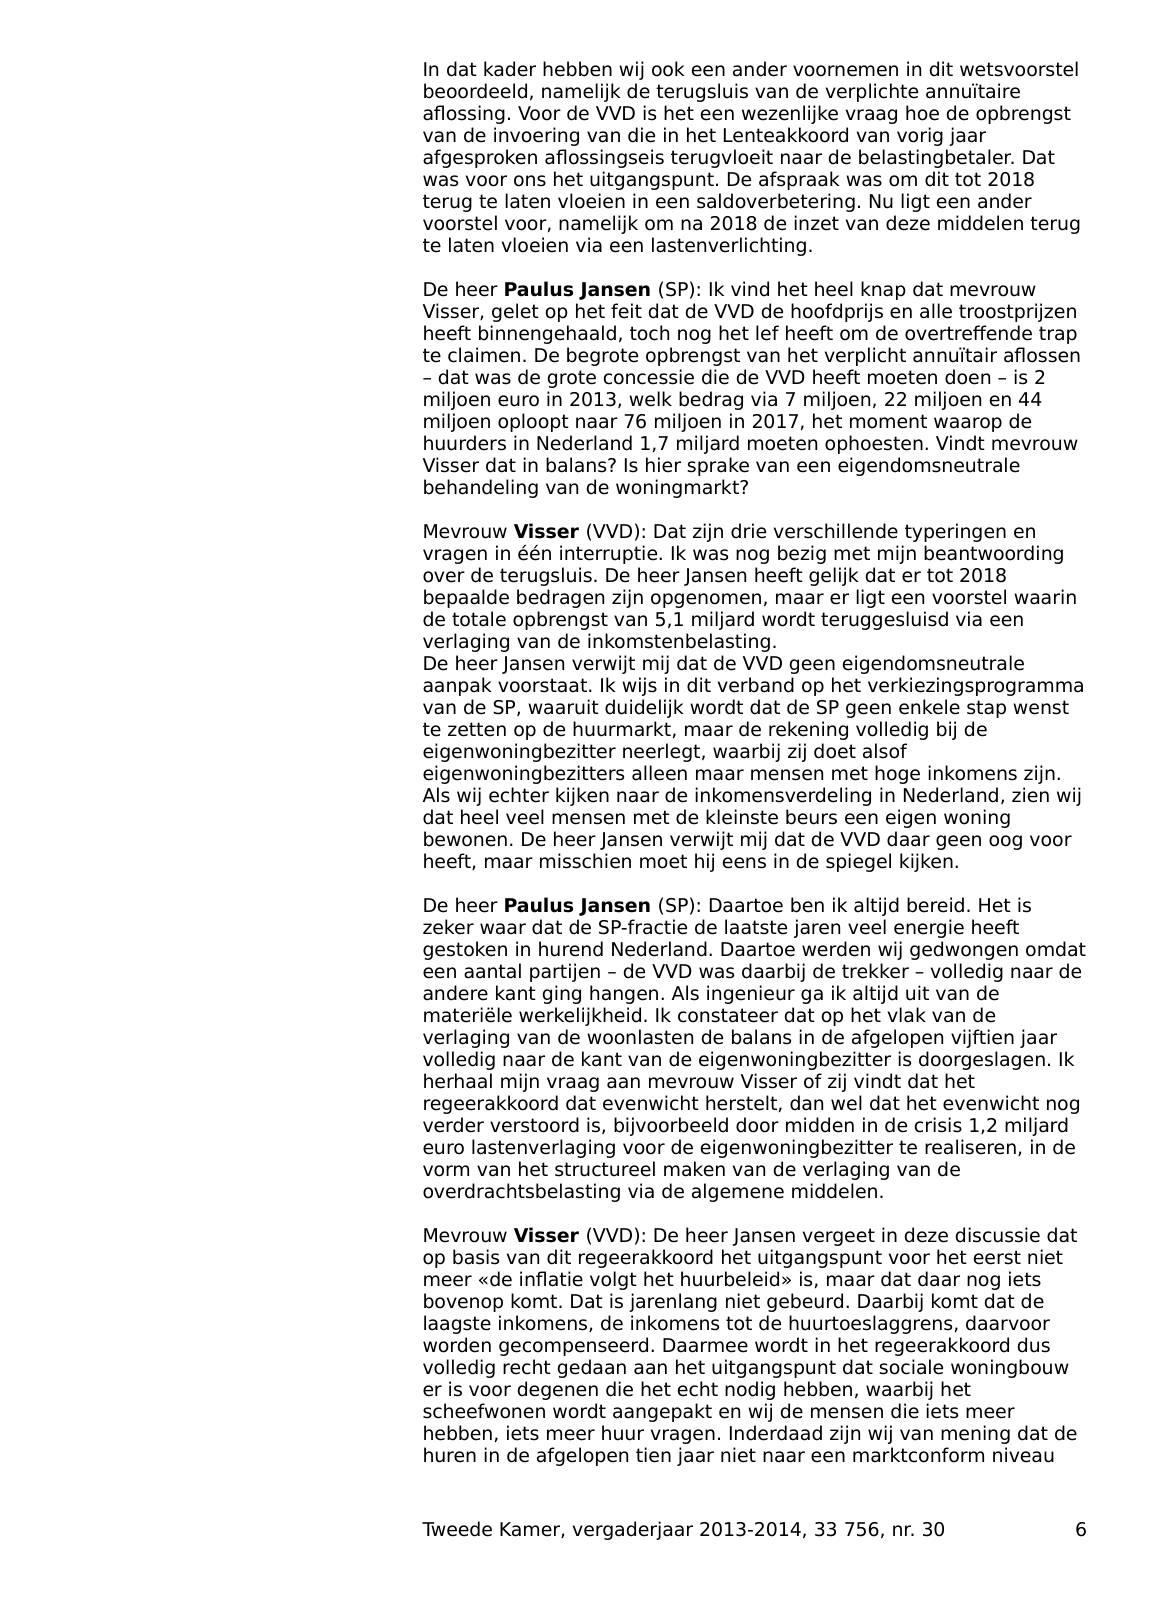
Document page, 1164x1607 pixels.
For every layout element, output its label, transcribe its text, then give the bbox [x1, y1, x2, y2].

text Mevrouw Visser (VVD): De heer Jansen vergeet in deze discussie dat op basis van dit regeerakkoord het uitgangspunt voor het eerst niet meer «de inflatie volgt het huurbeleid» is, maar dat daar nog iets bovenop komt. Dat is jarenlang niet gebeurd. Daarbij komt dat de laagste inkomens, de inkomens tot de huurtoeslaggrens, daarvoor worden gecompenseerd. Daarmee wordt in het regeerakkoord dus volledig recht gedaan aan het uitgangspunt dat sociale woningbouw er is voor degenen die het echt nodig hebben, waarbij het scheefwonen wordt aangepakt en wij de mensen die iets meer hebben, iets meer huur vragen. Inderdaad zijn wij van mening dat de huren in de afgelopen tien jaar niet naar een marktconform niveau [422, 1225, 1087, 1467]
text De heer Paulus Jansen (SP): Ik vind het heel knap dat mevrouw Visser, gelet op het feit dat de VVD de hoofdprijs en alle troostprijzen heeft binnengehaald, toch nog het lef heeft om de overtreffende trap te claimen. De begrote opbrengst van het verplicht annuïtair aflossen – dat was de grote concessie die de VVD heeft moeten doen – is 2 miljoen euro in 2013, welk bedrag via 7 miljoen, 22 miljoen en 44 miljoen oploopt naar 76 miljoen in 2017, het moment waarop de huurders in Nederland 1,7 miljard moeten ophoesten. Vindt mevrouw Visser dat in balans? Is hier sprake van een eigendomsneutrale behandeling van de woningmarkt? [422, 279, 1087, 499]
text In dat kader hebben wij ook een ander voornemen in dit wetsvoorstel beoordeeld, namelijk de terugsluis van de verplichte annuïtaire aflossing. Voor de VVD is het een wezenlijke vraag hoe de opbrengst van de invoering van die in het Lenteakkoord van vorig jaar afgesproken aflossingseis terugvloeit naar de belastingbetaler. Dat was voor ons het uitgangspunt. De afspraak was om dit tot 2018 terug te laten vloeien in een saldoverbetering. Nu ligt een ander voorstel voor, namelijk om na 2018 de inzet van deze middelen terug te laten vloeien via een lastenverlichting. [422, 59, 1087, 257]
text De heer Paulus Jansen (SP): Daartoe ben ik altijd bereid. Het is zeker waar dat de SP-fractie de laatste jaren veel energie heeft gestoken in hurend Nederland. Daartoe werden wij gedwongen omdat een aantal partijen – de VVD was daarbij de trekker – volledig naar de andere kant ging hangen. Als ingenieur ga ik altijd uit van de materiële werkelijkheid. Ik constateer dat op het vlak van de verlaging van de woonlasten de balans in de afgelopen vijftien jaar volledig naar de kant van de eigenwoningbezitter is doorgeslagen. Ik herhaal mijn vraag aan mevrouw Visser of zij vindt dat het regeerakkoord dat evenwicht herstelt, dan wel dat het evenwicht nog verder verstoord is, bijvoorbeeld door midden in de crisis 1,2 miljard euro lastenverlaging voor de eigenwoningbezitter te realiseren, in de vorm van het structureel maken van de verlaging van de overdrachtsbelasting via de algemene middelen. [422, 895, 1087, 1203]
text Mevrouw Visser (VVD): Dat zijn drie verschillende typeringen en vragen in één interruptie. Ik was nog bezig met mijn beantwoording over de terugsluis. De heer Jansen heeft gelijk dat er tot 2018 bepaalde bedragen zijn opgenomen, maar er ligt een voorstel waarin de totale opbrengst van 5,1 miljard wordt teruggesluisd via een verlaging van de inkomstenbelasting. [422, 521, 1087, 653]
text De heer Jansen verwijt mij dat de VVD geen eigendomsneutrale aanpak voorstaat. Ik wijs in dit verband op het verkiezingsprogramma van de SP, waaruit duidelijk wordt dat de SP geen enkele stap wenst te zetten op de huurmarkt, maar de rekening volledig bij de eigenwoningbezitter neerlegt, waarbij zij doet alsof eigenwoningbezitters alleen maar mensen met hoge inkomens zijn. Als wij echter kijken naar de inkomensverdeling in Nederland, zien wij dat heel veel mensen met de kleinste beurs een eigen woning bewonen. De heer Jansen verwijt mij dat de VVD daar geen oog voor heeft, maar misschien moet hij eens in de spiegel kijken. [422, 653, 1087, 873]
